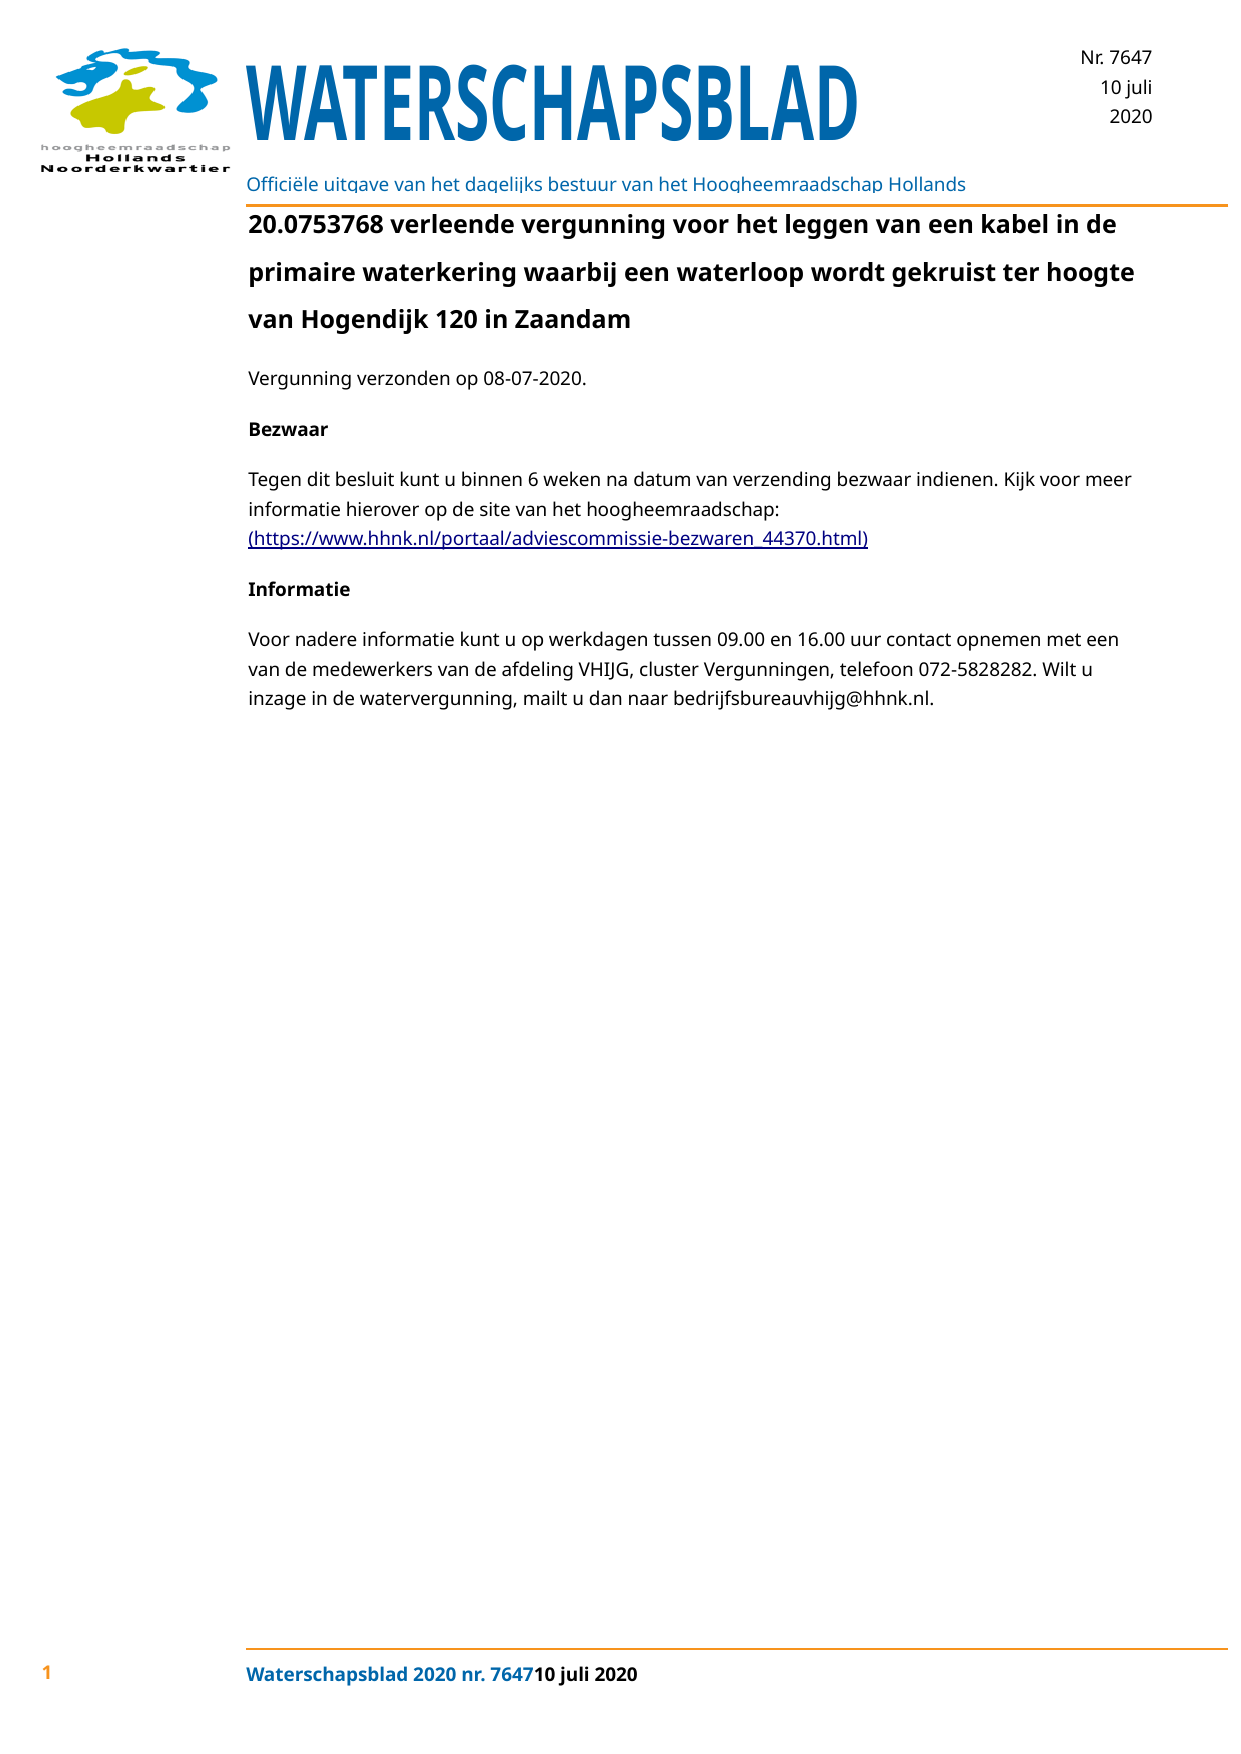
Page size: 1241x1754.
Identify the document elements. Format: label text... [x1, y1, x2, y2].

picture [41, 47, 231, 172]
text Bezwaar [248, 416, 1152, 442]
text 20.0753768 verleende vergunning voor het leggen van een kabel in de primaire waterkering waarbij een waterloop wordt gekruist ter hoogte van Hogendijk 120 in Zaandam [248, 207, 1152, 336]
text Voor nadere informatie kunt u op werkdagen tussen 09.00 en 16.00 uur contact opnemen met een van de medewerkers van de afdeling VHIJG, cluster Vergunningen, telefoon 072-5828282. Wilt u inzage in de watervergunning, mailt u dan naar bedrijfsbureauvhijg@hhnk.nl. [248, 626, 1152, 711]
text Vergunning verzonden op 08-07-2020. [248, 366, 1152, 391]
text Tegen dit besluit kunt u binnen 6 weken na datum van verzending bezwaar indienen. Kijk voor meer informatie hierover op de site van het hoogheemraadschap: (https://www.hhnk.nl/portaal/adviescommissie-bezwaren_44370.html) [248, 466, 1152, 551]
text Informatie [248, 576, 1152, 602]
